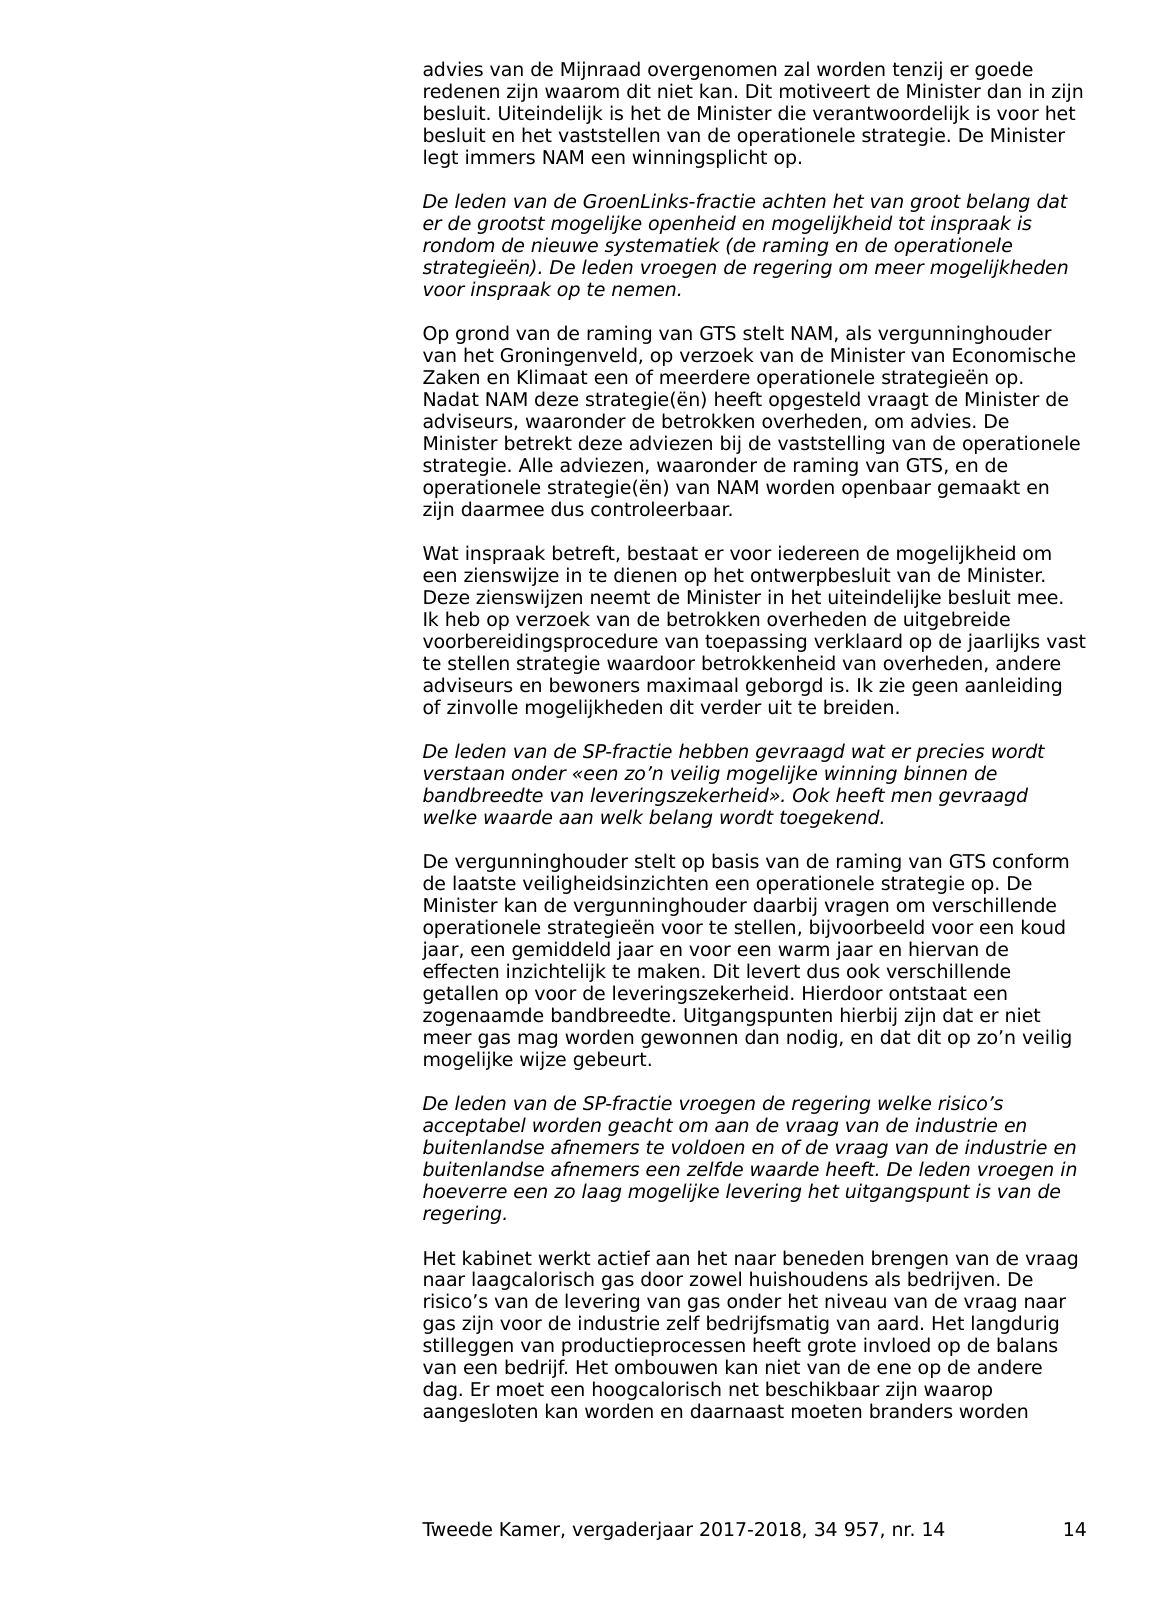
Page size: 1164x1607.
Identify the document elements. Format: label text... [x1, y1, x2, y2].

text Op grond van de raming van GTS stelt NAM, als vergunninghouder van het Groningenveld, op verzoek van de Minister van Economische Zaken en Klimaat een of meerdere operationele strategieën op. Nadat NAM deze strategie(ën) heeft opgesteld vraagt de Minister de adviseurs, waaronder de betrokken overheden, om advies. De Minister betrekt deze adviezen bij de vaststelling van de operationele strategie. Alle adviezen, waaronder de raming van GTS, en de operationele strategie(ën) van NAM worden openbaar gemaakt en zijn daarmee dus controleerbaar. [422, 323, 1087, 521]
text advies van de Mijnraad overgenomen zal worden tenzij er goede redenen zijn waarom dit niet kan. Dit motiveert de Minister dan in zijn besluit. Uiteindelijk is het de Minister die verantwoordelijk is voor het besluit en het vaststellen van de operationele strategie. De Minister legt immers NAM een winningsplicht op. [422, 59, 1087, 169]
text De vergunninghouder stelt op basis van de raming van GTS conform de laatste veiligheidsinzichten een operationele strategie op. De Minister kan de vergunninghouder daarbij vragen om verschillende operationele strategieën voor te stellen, bijvoorbeeld voor een koud jaar, een gemiddeld jaar en voor een warm jaar en hiervan de effecten inzichtelijk te maken. Dit levert dus ook verschillende getallen op voor de leveringszekerheid. Hierdoor ontstaat een zogenaamde bandbreedte. Uitgangspunten hierbij zijn dat er niet meer gas mag worden gewonnen dan nodig, en dat dit op zo’n veilig mogelijke wijze gebeurt. [422, 851, 1087, 1071]
text De leden van de SP-fractie vroegen de regering welke risico’s acceptabel worden geacht om aan de vraag van de industrie en buitenlandse afnemers te voldoen en of de vraag van de industrie en buitenlandse afnemers een zelfde waarde heeft. De leden vroegen in hoeverre een zo laag mogelijke levering het uitgangspunt is van de regering. [422, 1093, 1087, 1225]
text De leden van de GroenLinks-fractie achten het van groot belang dat er de grootst mogelijke openheid en mogelijkheid tot inspraak is rondom de nieuwe systematiek (de raming en de operationele strategieën). De leden vroegen de regering om meer mogelijkheden voor inspraak op te nemen. [422, 191, 1087, 301]
text Wat inspraak betreft, bestaat er voor iedereen de mogelijkheid om een zienswijze in te dienen op het ontwerpbesluit van de Minister. Deze zienswijzen neemt de Minister in het uiteindelijke besluit mee. Ik heb op verzoek van de betrokken overheden de uitgebreide voorbereidingsprocedure van toepassing verklaard op de jaarlijks vast te stellen strategie waardoor betrokkenheid van overheden, andere adviseurs en bewoners maximaal geborgd is. Ik zie geen aanleiding of zinvolle mogelijkheden dit verder uit te breiden. [422, 543, 1087, 719]
text Het kabinet werkt actief aan het naar beneden brengen van de vraag naar laagcalorisch gas door zowel huishoudens als bedrijven. De risico’s van de levering van gas onder het niveau van de vraag naar gas zijn voor de industrie zelf bedrijfsmatig van aard. Het langdurig stilleggen van productieprocessen heeft grote invloed op de balans van een bedrijf. Het ombouwen kan niet van de ene op de andere dag. Er moet een hoogcalorisch net beschikbaar zijn waarop aangesloten kan worden en daarnaast moeten branders worden [422, 1247, 1087, 1423]
text De leden van de SP-fractie hebben gevraagd wat er precies wordt verstaan onder «een zo’n veilig mogelijke winning binnen de bandbreedte van leveringszekerheid». Ook heeft men gevraagd welke waarde aan welk belang wordt toegekend. [422, 741, 1087, 829]
